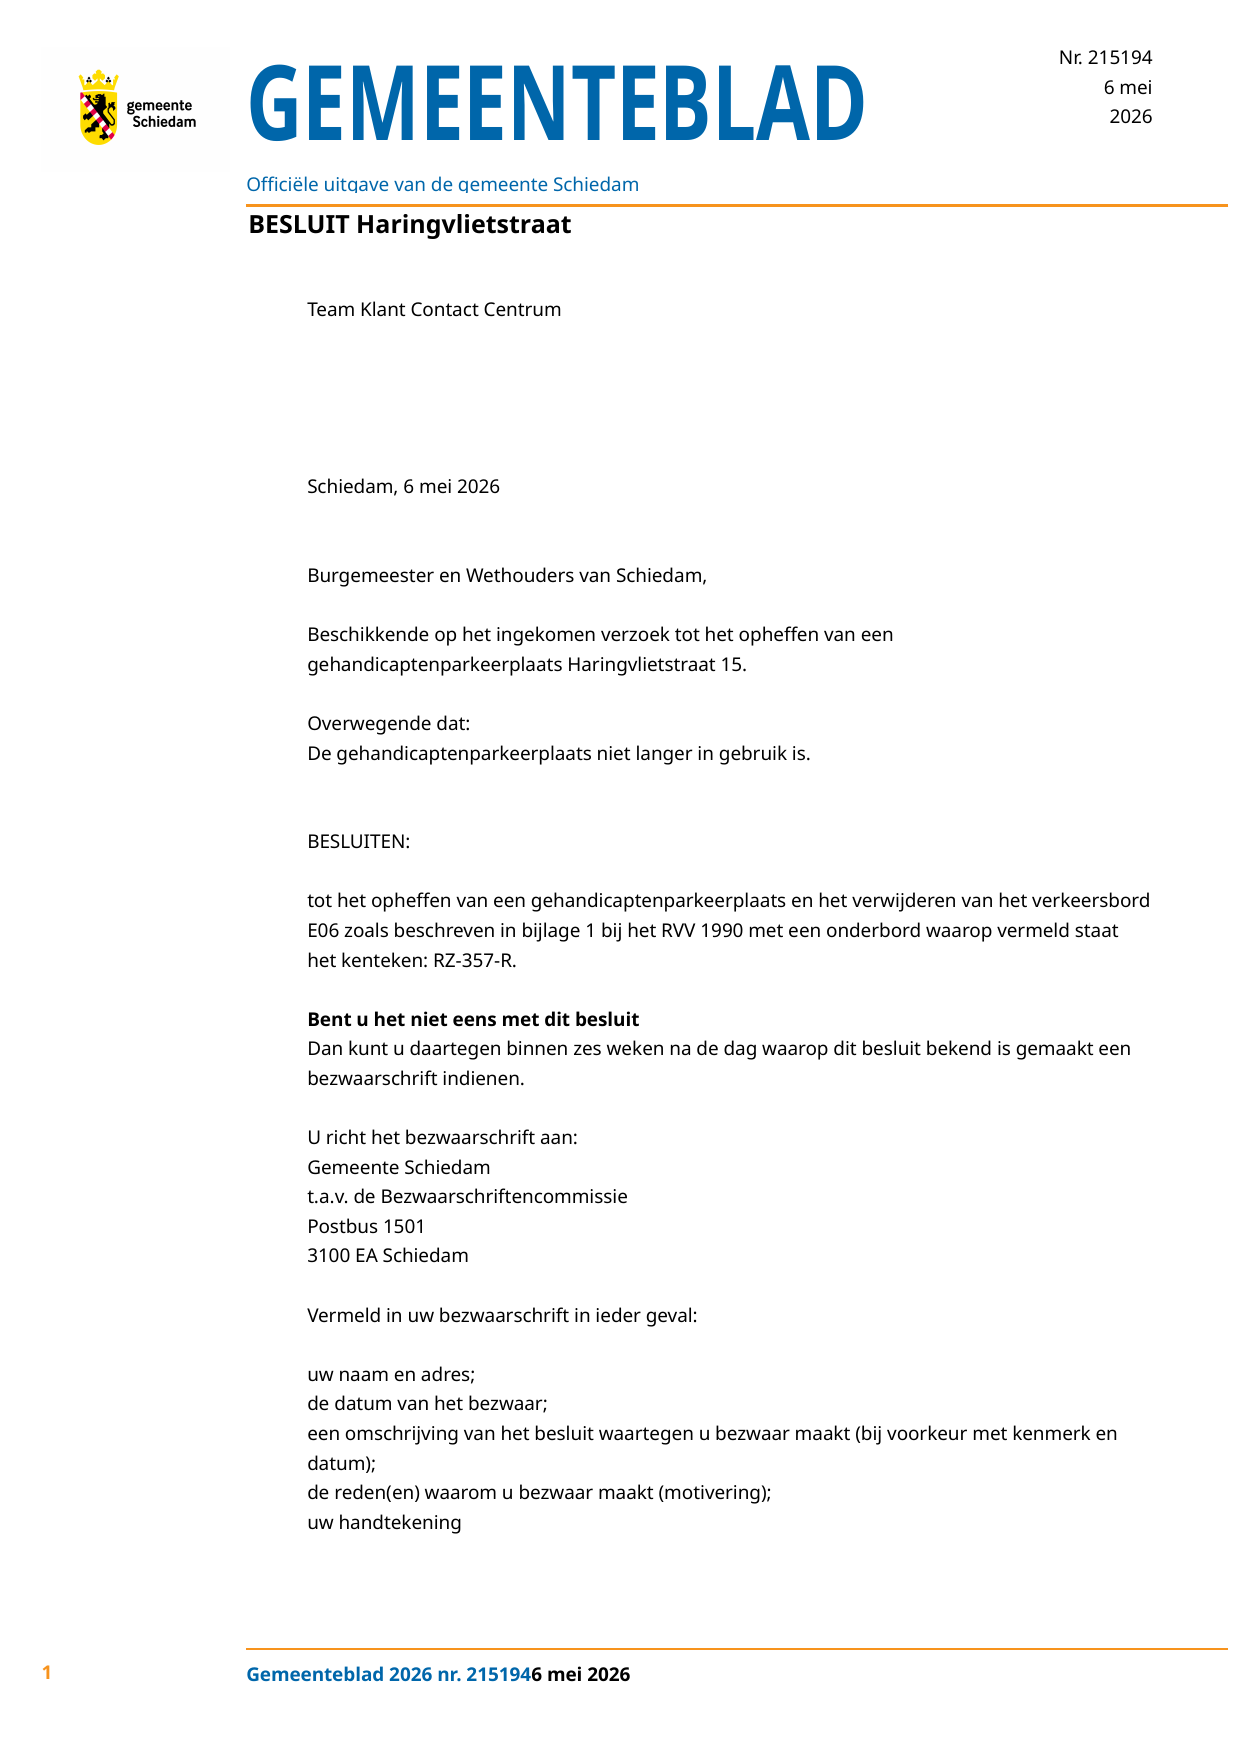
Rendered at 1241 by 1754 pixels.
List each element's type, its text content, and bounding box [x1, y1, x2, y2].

list U richt het bezwaarschrift aan: [248, 1124, 1152, 1150]
list Gemeente Schiedam [248, 1154, 1152, 1180]
list Dan kunt u daartegen binnen zes weken na de dag waarop dit besluit bekend is gemaakt een bezwaarschrift indienen. [248, 1036, 1152, 1091]
list t.a.v. de Bezwaarschriftencommissie [248, 1183, 1152, 1209]
list Vermeld in uw bezwaarschrift in ieder geval: [248, 1302, 1152, 1328]
list tot het opheffen van een gehandicaptenparkeerplaats en het verwijderen van het verkeersbord E06 zoals beschreven in bijlage 1 bij het RVV 1990 met een onderbord waarop vermeld staat het kenteken: RZ-357-R. [248, 888, 1152, 973]
list 3100 EA Schiedam [248, 1243, 1152, 1268]
picture [41, 47, 231, 172]
list Team Klant Contact Centrum [248, 296, 1152, 322]
list een omschrijving van het besluit waartegen u bezwaar maakt (bij voorkeur met kenmerk en datum); [248, 1420, 1152, 1476]
list De gehandicaptenparkeerplaats niet langer in gebruik is. [248, 740, 1152, 766]
list Burgemeester en Wethouders van Schiedam, [248, 562, 1152, 588]
list uw naam en adres; [248, 1361, 1152, 1387]
list Beschikkende op het ingekomen verzoek tot het opheffen van een gehandicaptenparkeerplaats Haringvlietstraat 15. [248, 621, 1152, 677]
list uw handtekening [248, 1509, 1152, 1535]
list Schiedam, 6 mei 2026 [248, 473, 1152, 499]
list de reden(en) waarom u bezwaar maakt (motivering); [248, 1479, 1152, 1505]
list Overwegende dat: [248, 710, 1152, 736]
list de datum van het bezwaar; [248, 1391, 1152, 1416]
list Postbus 1501 [248, 1213, 1152, 1239]
list BESLUITEN: [248, 828, 1152, 854]
list Bent u het niet eens met dit besluit [248, 1006, 1152, 1032]
text BESLUIT Haringvlietstraat [248, 207, 1152, 241]
